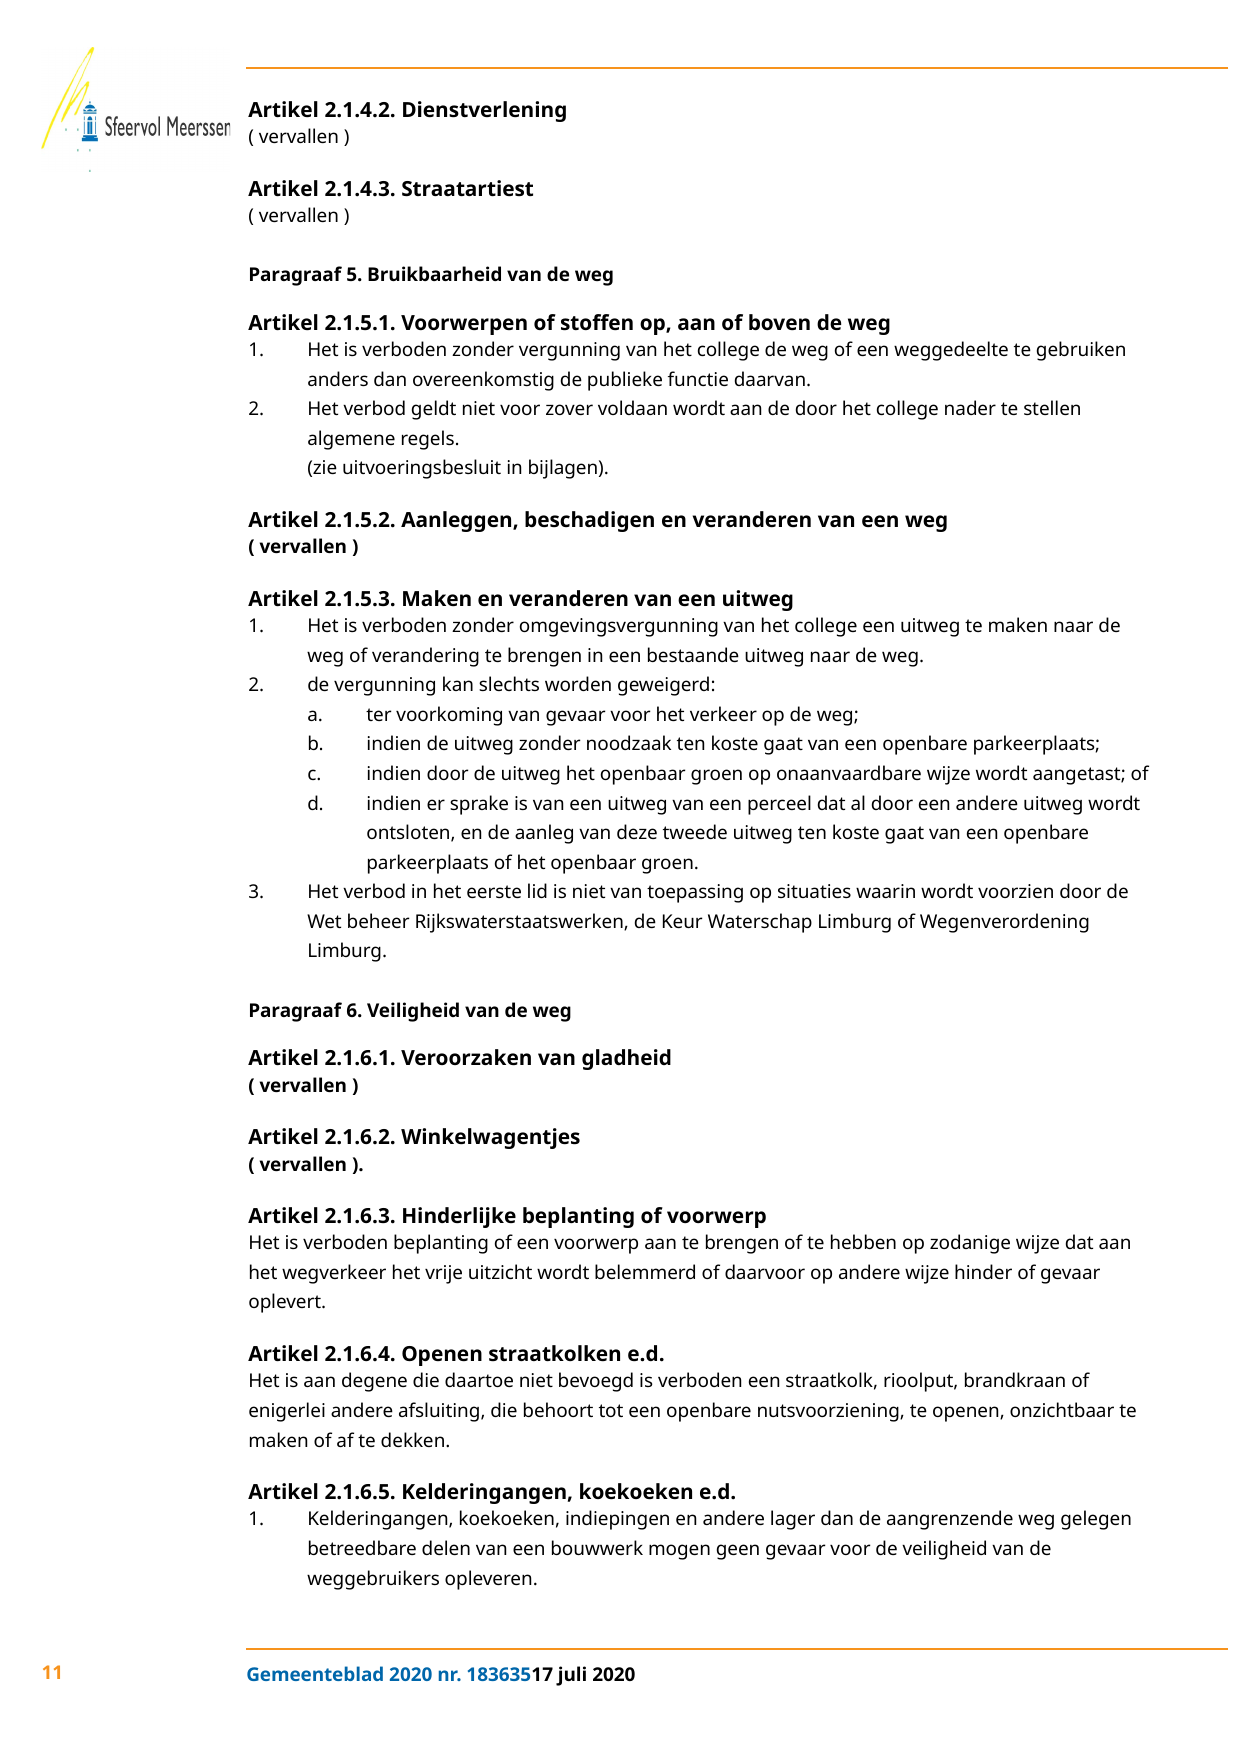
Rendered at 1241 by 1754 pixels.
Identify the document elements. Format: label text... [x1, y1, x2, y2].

list (zie uitvoeringsbesluit in bijlagen). [248, 454, 1152, 480]
text ( vervallen ) [248, 123, 1152, 149]
text Artikel 2.1.5.2. Aanleggen, beschadigen en veranderen van een weg [248, 505, 1152, 533]
list indien er sprake is van een uitweg van een perceel dat al door een andere uitweg wordt ontsloten, en de aanleg van deze tweede uitweg ten koste gaat van een openbare parkeerplaats of het openbaar groen. [307, 790, 1152, 875]
text ( vervallen ) [248, 1072, 1152, 1098]
list indien door de uitweg het openbaar groen op onaanvaardbare wijze wordt aangetast; of [307, 760, 1152, 786]
text Artikel 2.1.6.1. Veroorzaken van gladheid [248, 1043, 1152, 1072]
text Het is verboden beplanting of een voorwerp aan te brengen of te hebben op zodanige wijze dat aan het wegverkeer het vrije uitzicht wordt belemmerd of daarvoor op andere wijze hinder of gevaar oplevert. [248, 1229, 1152, 1314]
list Het is verboden zonder omgevingsvergunning van het college een uitweg te maken naar de weg of verandering te brengen in een bestaande uitweg naar de weg. [248, 612, 1152, 668]
text Artikel 2.1.4.3. Straatartiest [248, 174, 1152, 202]
text Artikel 2.1.5.1. Voorwerpen of stoffen op, aan of boven de weg [248, 308, 1152, 336]
list de vergunning kan slechts worden geweigerd: [248, 671, 1152, 697]
list ter voorkoming van gevaar voor het verkeer op de weg; [307, 701, 1152, 727]
picture [41, 47, 231, 172]
text Het is aan degene die daartoe niet bevoegd is verboden een straatkolk, rioolput, brandkraan of enigerlei andere afsluiting, die behoort tot een openbare nutsvoorziening, te openen, onzichtbaar te maken of af te dekken. [248, 1368, 1152, 1452]
text Artikel 2.1.6.2. Winkelwagentjes [248, 1122, 1152, 1151]
list Het is verboden zonder vergunning van het college de weg of een weggedeelte te gebruiken anders dan overeenkomstig de publieke functie daarvan. [248, 336, 1152, 392]
text Paragraaf 6. Veiligheid van de weg [248, 997, 1152, 1023]
list Kelderingangen, koekoeken, indiepingen en andere lager dan de aangrenzende weg gelegen betreedbare delen van een bouwwerk mogen geen gevaar voor de veiligheid van de weggebruikers opleveren. [248, 1506, 1152, 1591]
text Artikel 2.1.4.2. Dienstverlening [248, 95, 1152, 123]
text ( vervallen ). [248, 1151, 1152, 1176]
text ( vervallen ) [248, 202, 1152, 228]
text Artikel 2.1.6.4. Openen straatkolken e.d. [248, 1339, 1152, 1368]
text Artikel 2.1.5.3. Maken en veranderen van een uitweg [248, 584, 1152, 612]
text Artikel 2.1.6.5. Kelderingangen, koekoeken e.d. [248, 1477, 1152, 1506]
text Paragraaf 5. Bruikbaarheid van de weg [248, 261, 1152, 287]
list indien de uitweg zonder noodzaak ten koste gaat van een openbare parkeerplaats; [307, 731, 1152, 756]
text ( vervallen ) [248, 533, 1152, 559]
list Het verbod geldt niet voor zover voldaan wordt aan de door het college nader te stellen algemene regels. [248, 395, 1152, 451]
text Artikel 2.1.6.3. Hinderlijke beplanting of voorwerp [248, 1201, 1152, 1229]
list Het verbod in het eerste lid is niet van toepassing op situaties waarin wordt voorzien door de Wet beheer Rijkswaterstaatswerken, de Keur Waterschap Limburg of Wegenverordening Limburg. [248, 878, 1152, 963]
